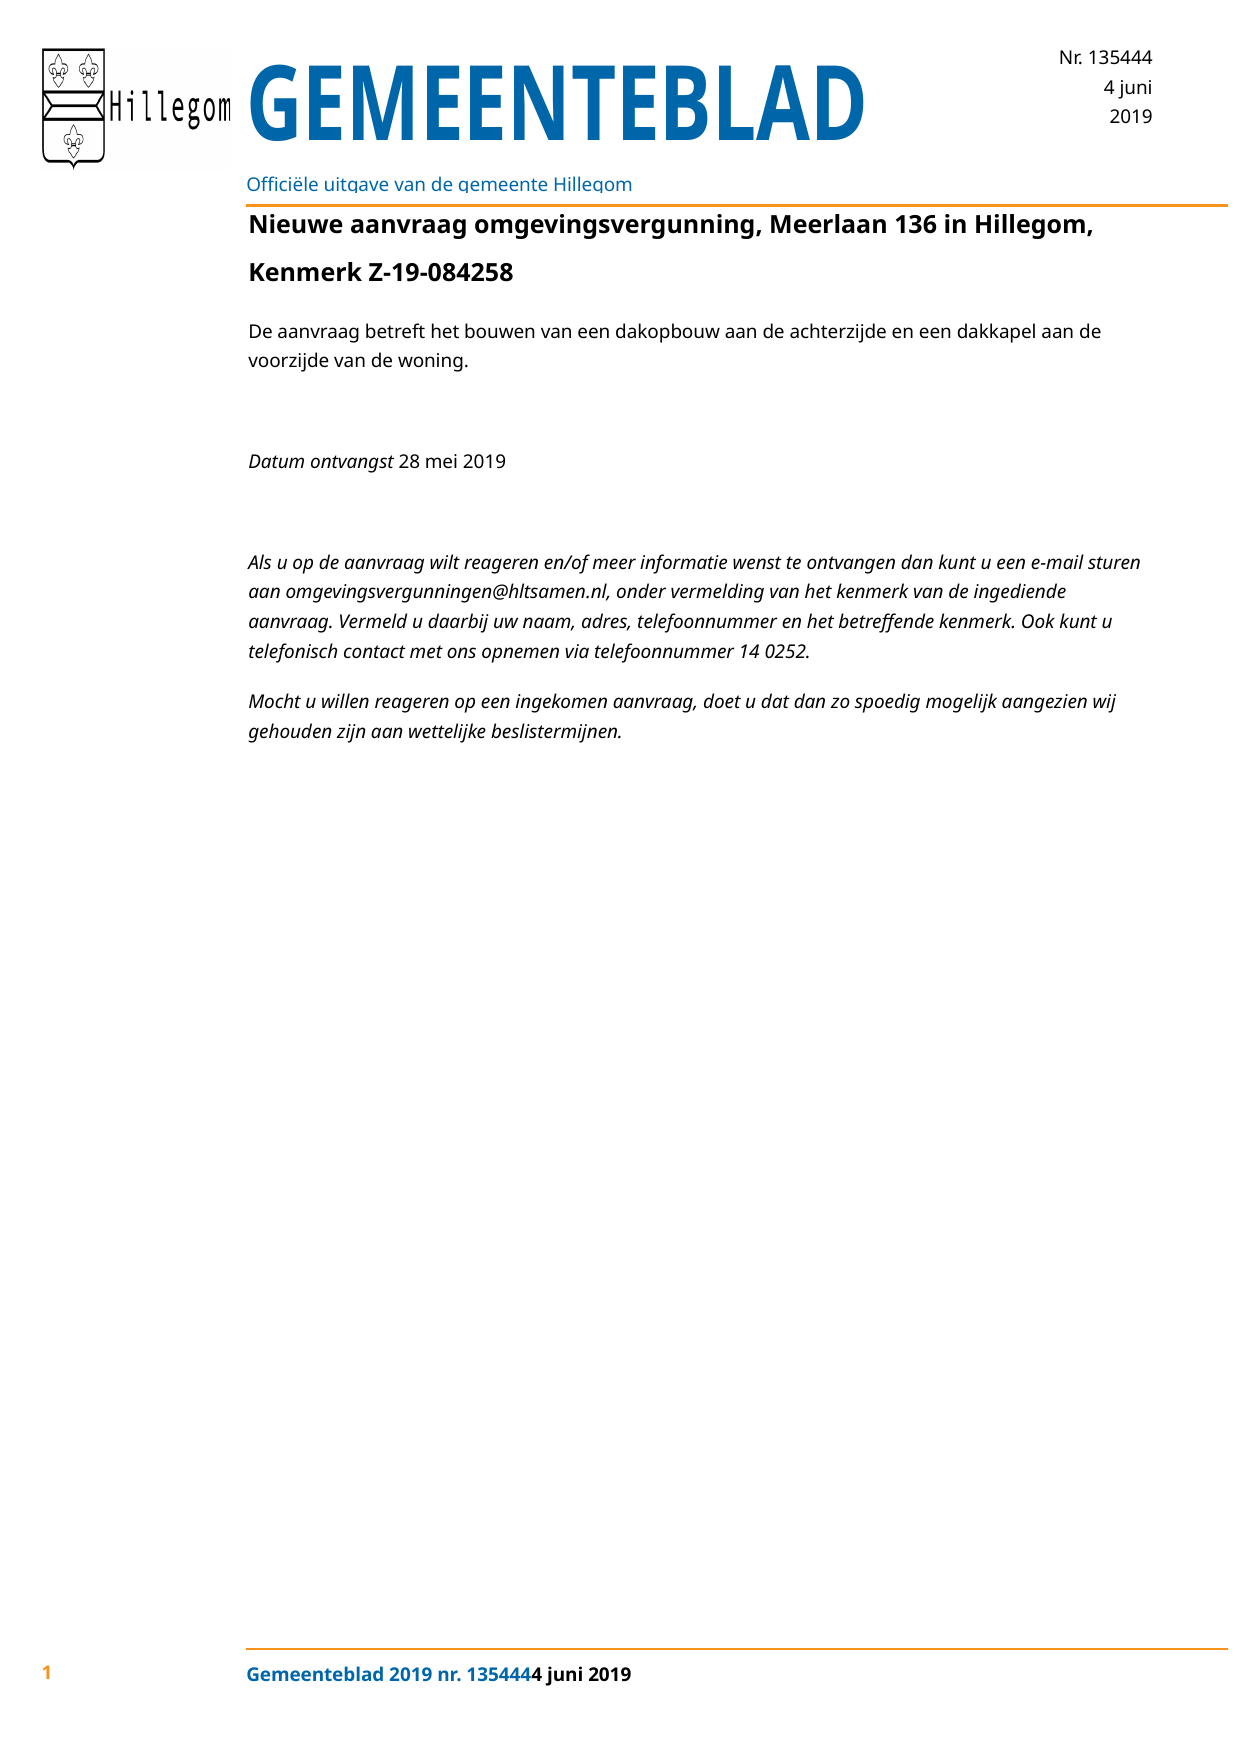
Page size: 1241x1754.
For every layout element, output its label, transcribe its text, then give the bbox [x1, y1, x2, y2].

text De aanvraag betreft het bouwen van een dakopbouw aan de achterzijde en een dakkapel aan de voorzijde van de woning. [248, 318, 1152, 373]
text Nieuwe aanvraag omgevingsvergunning, Meerlaan 136 in Hillegom, Kenmerk Z-19-084258 [248, 207, 1152, 288]
picture [41, 47, 231, 172]
text Als u op de aanvraag wilt reageren en/of meer informatie wenst te ontvangen dan kunt u een e-mail sturen aan omgevingsvergunningen@hltsamen.nl, onder vermelding van het kenmerk van de ingediende aanvraag. Vermeld u daarbij uw naam, adres, telefoonnummer en het betreffende kenmerk. Ook kunt u telefonisch contact met ons opnemen via telefoonnummer 14 0252. [248, 549, 1152, 664]
text Datum ontvangst 28 mei 2019 [248, 448, 1152, 474]
text Mocht u willen reageren op een ingekomen aanvraag, doet u dat dan zo spoedig mogelijk aangezien wij gehouden zijn aan wettelijke beslistermijnen. [248, 688, 1152, 744]
